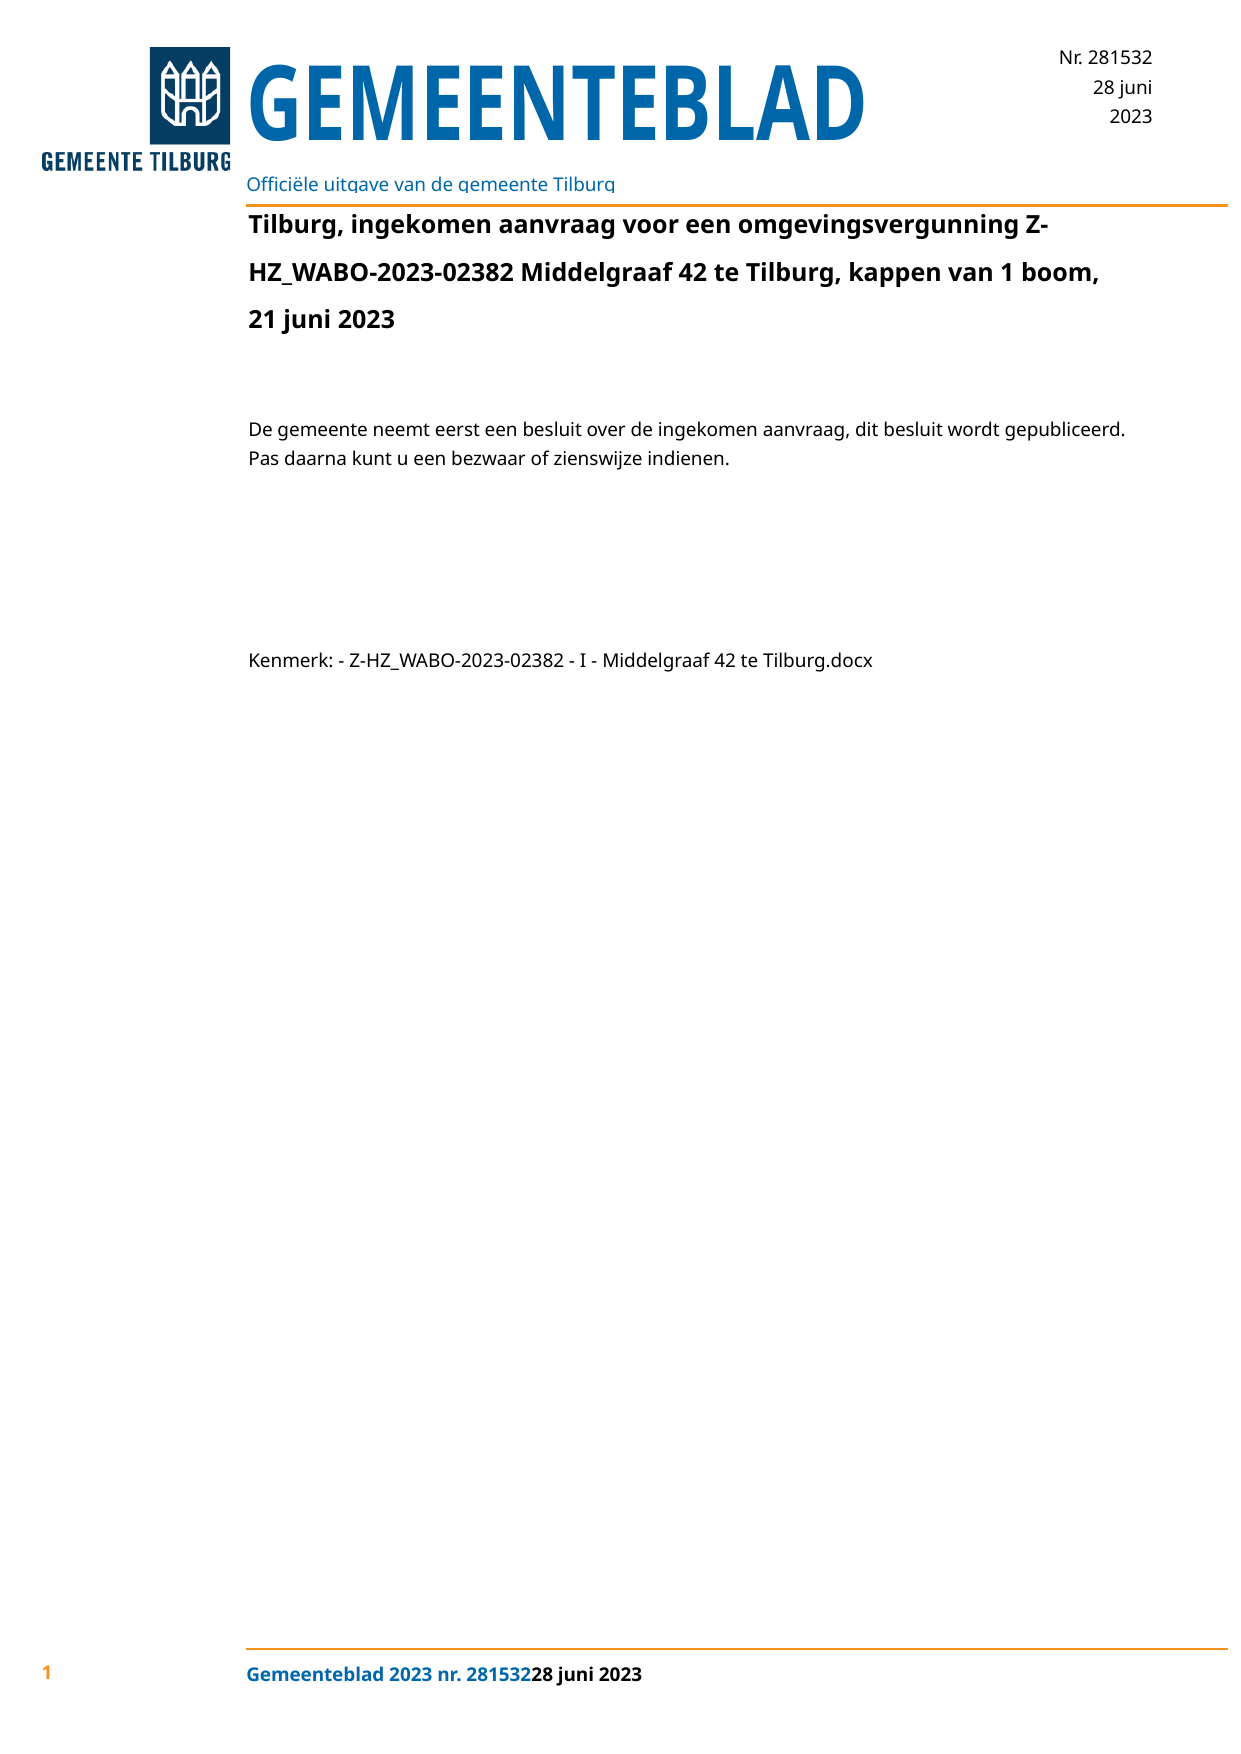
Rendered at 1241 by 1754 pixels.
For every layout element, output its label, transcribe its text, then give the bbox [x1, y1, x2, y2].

picture [41, 47, 231, 172]
text De gemeente neemt eerst een besluit over de ingekomen aanvraag, dit besluit wordt gepubliceerd. Pas daarna kunt u een bezwaar of zienswijze indienen. [248, 416, 1152, 471]
text Kenmerk: - Z-HZ_WABO-2023-02382 - I - Middelgraaf 42 te Tilburg.docx [248, 647, 1152, 673]
text Tilburg, ingekomen aanvraag voor een omgevingsvergunning Z-HZ_WABO-2023-02382 Middelgraaf 42 te Tilburg, kappen van 1 boom, 21 juni 2023 [248, 207, 1152, 336]
